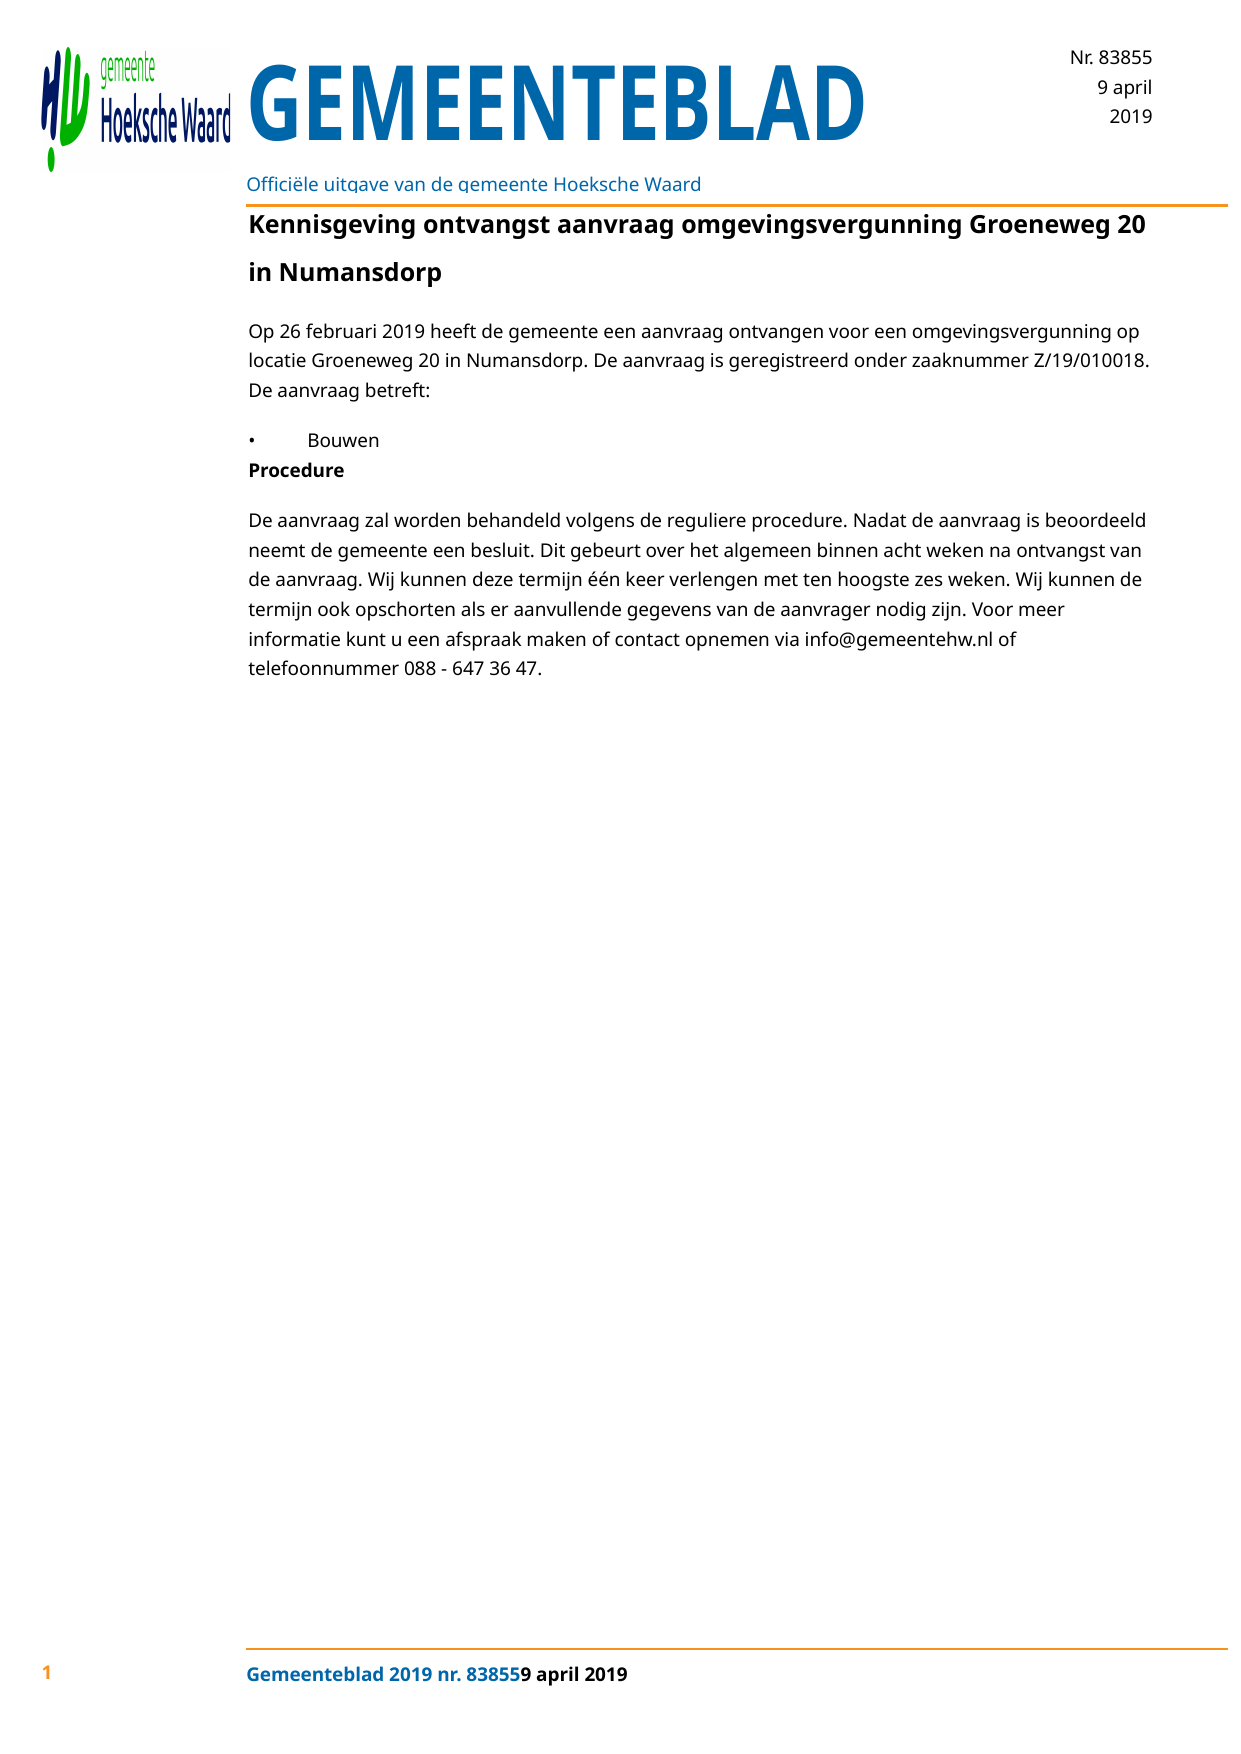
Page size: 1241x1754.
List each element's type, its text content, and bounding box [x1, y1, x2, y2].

text Procedure [248, 457, 1152, 483]
text De aanvraag zal worden behandeld volgens de reguliere procedure. Nadat de aanvraag is beoordeeld neemt de gemeente een besluit. Dit gebeurt over het algemeen binnen acht weken na ontvangst van de aanvraag. Wij kunnen deze termijn één keer verlengen met ten hoogste zes weken. Wij kunnen de termijn ook opschorten als er aanvullende gegevens van de aanvrager nodig zijn. Voor meer informatie kunt u een afspraak maken of contact opnemen via info@gemeentehw.nl of telefoonnummer 088 - 647 36 47. [248, 507, 1152, 681]
text Op 26 februari 2019 heeft de gemeente een aanvraag ontvangen voor een omgevingsvergunning op locatie Groeneweg 20 in Numansdorp. De aanvraag is geregistreerd onder zaaknummer Z/19/010018. De aanvraag betreft: [248, 318, 1152, 403]
text Kennisgeving ontvangst aanvraag omgevingsvergunning Groeneweg 20 in Numansdorp [248, 207, 1152, 288]
list Bouwen [248, 427, 1152, 453]
picture [41, 47, 231, 172]
